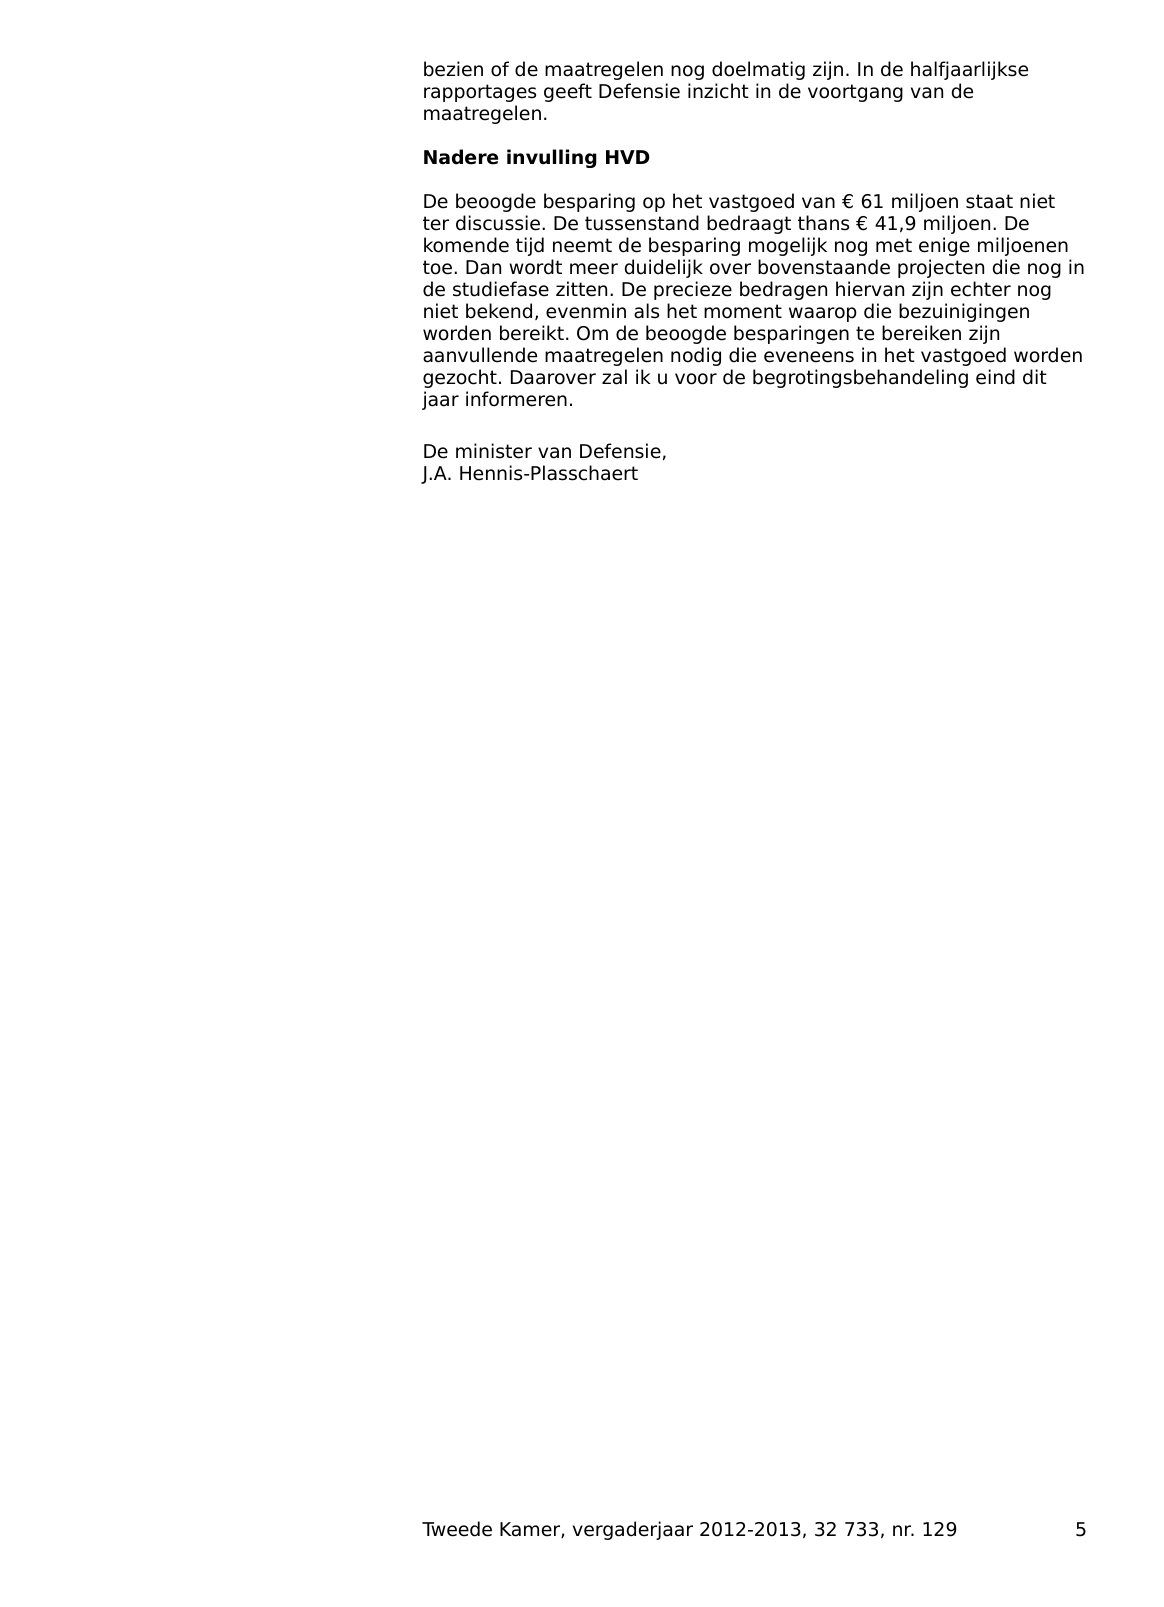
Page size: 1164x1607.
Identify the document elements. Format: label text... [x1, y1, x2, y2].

subtitle Nadere invulling HVD [422, 147, 1087, 169]
text bezien of de maatregelen nog doelmatig zijn. In de halfjaarlijkse rapportages geeft Defensie inzicht in de voortgang van de maatregelen. [422, 59, 1087, 125]
text De beoogde besparing op het vastgoed van € 61 miljoen staat niet ter discussie. De tussenstand bedraagt thans € 41,9 miljoen. De komende tijd neemt de besparing mogelijk nog met enige miljoenen toe. Dan wordt meer duidelijk over bovenstaande projecten die nog in de studiefase zitten. De precieze bedragen hiervan zijn echter nog niet bekend, evenmin als het moment waarop die bezuinigingen worden bereikt. Om de beoogde besparingen te bereiken zijn aanvullende maatregelen nodig die eveneens in het vastgoed worden gezocht. Daarover zal ik u voor de begrotingsbehandeling eind dit jaar informeren. [422, 191, 1087, 411]
text De minister van Defensie, J.A. Hennis-Plasschaert [422, 441, 1087, 485]
